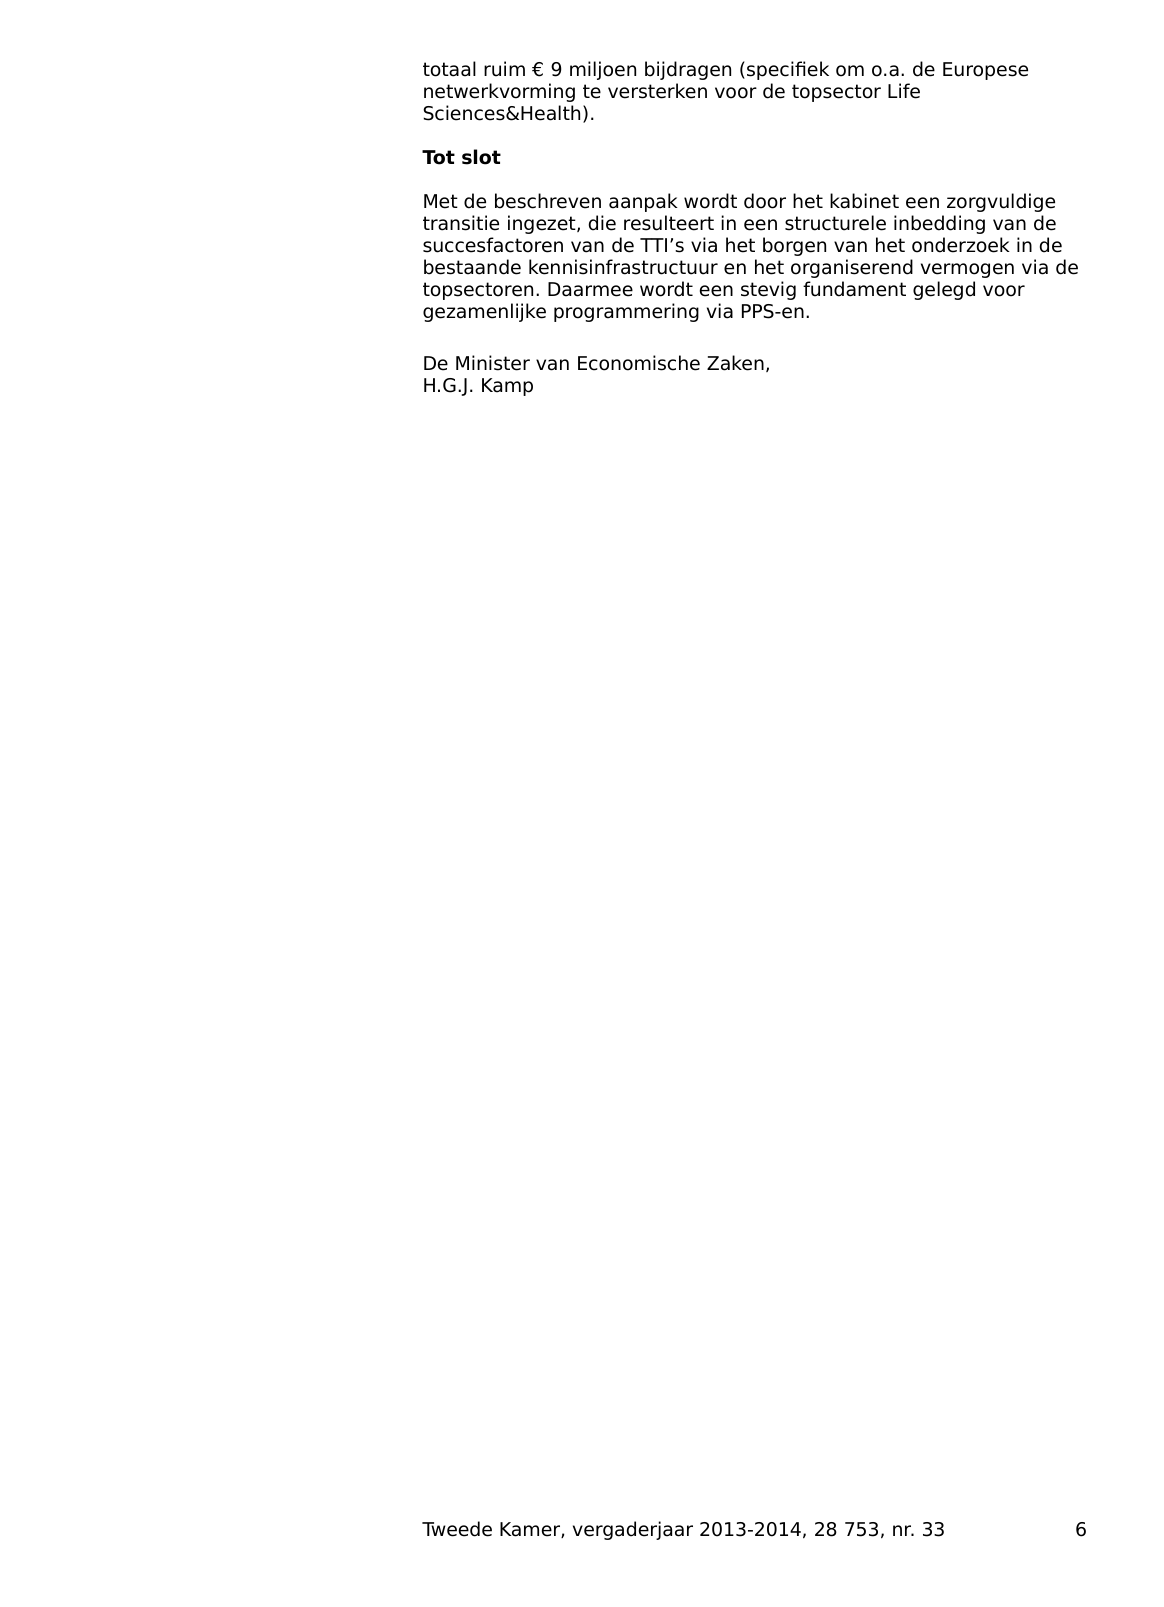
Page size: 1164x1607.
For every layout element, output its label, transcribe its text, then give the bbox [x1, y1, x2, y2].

text Met de beschreven aanpak wordt door het kabinet een zorgvuldige transitie ingezet, die resulteert in een structurele inbedding van de succesfactoren van de TTI’s via het borgen van het onderzoek in de bestaande kennisinfrastructuur en het organiserend vermogen via de topsectoren. Daarmee wordt een stevig fundament gelegd voor gezamenlijke programmering via PPS-en. [422, 191, 1087, 323]
text De Minister van Economische Zaken, H.G.J. Kamp [422, 353, 1087, 397]
text totaal ruim € 9 miljoen bijdragen (specifiek om o.a. de Europese netwerkvorming te versterken voor de topsector Life Sciences&Health). [422, 59, 1087, 125]
subtitle Tot slot [422, 147, 1087, 169]
